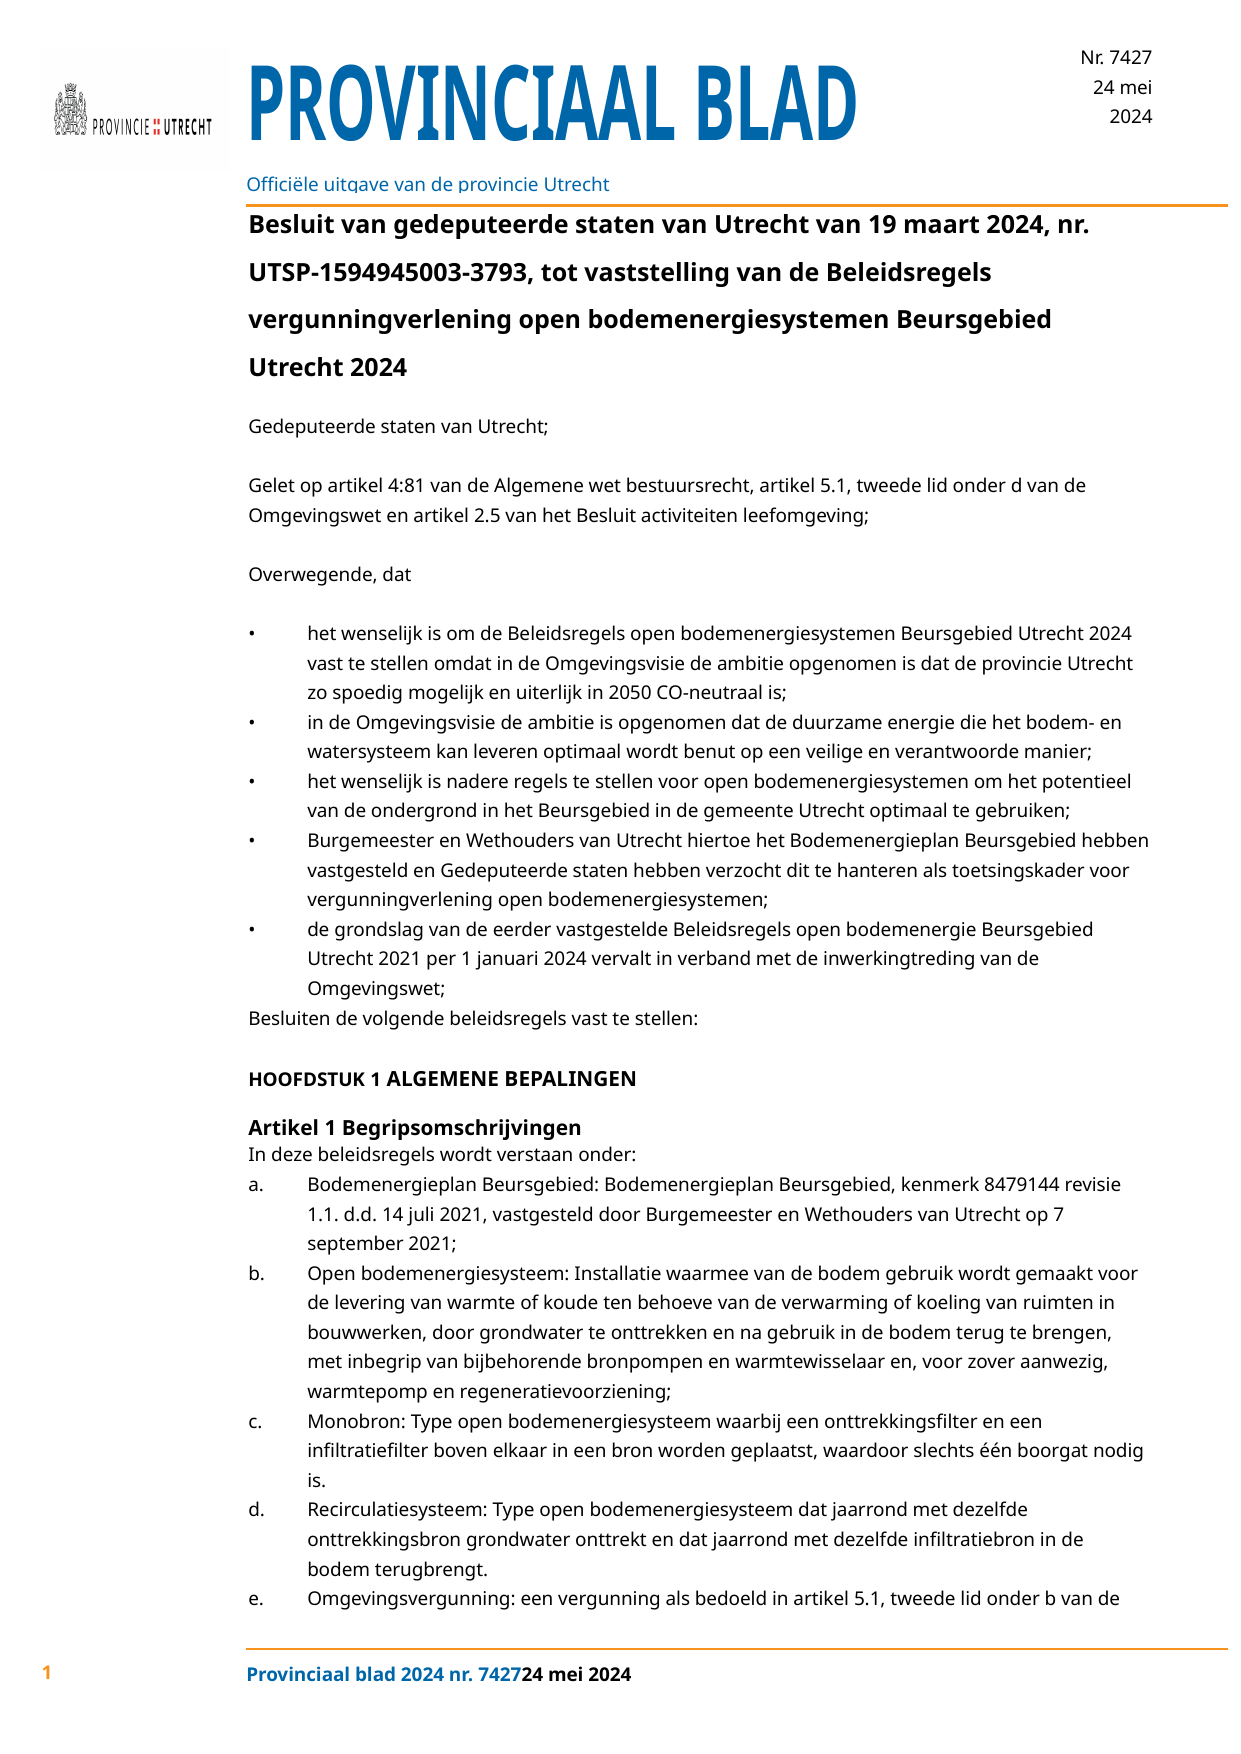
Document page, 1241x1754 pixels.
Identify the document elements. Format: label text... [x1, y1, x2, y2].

list Open bodemenergiesysteem: Installatie waarmee van de bodem gebruik wordt gemaakt voor de levering van warmte of koude ten behoeve van de verwarming of koeling van ruimten in bouwwerken, door grondwater te onttrekken en na gebruik in de bodem terug te brengen, met inbegrip van bijbehorende bronpompen en warmtewisselaar en, voor zover aanwezig, warmtepomp en regeneratievoorziening; [248, 1260, 1152, 1404]
text Gelet op artikel 4:81 van de Algemene wet bestuursrecht, artikel 5.1, tweede lid onder d van de Omgevingswet en artikel 2.5 van het Besluit activiteiten leefomgeving; [248, 472, 1152, 528]
list het wenselijk is nadere regels te stellen voor open bodemenergiesystemen om het potentieel van de ondergrond in het Beursgebied in de gemeente Utrecht optimaal te gebruiken; [248, 768, 1152, 823]
text Artikel 1 Begripsomschrijvingen [248, 1113, 1152, 1142]
list het wenselijk is om de Beleidsregels open bodemenergiesystemen Beursgebied Utrecht 2024 vast te stellen omdat in de Omgevingsvisie de ambitie opgenomen is dat de provincie Utrecht zo spoedig mogelijk en uiterlijk in 2050 CO-neutraal is; [248, 620, 1152, 705]
text HOOFDSTUK 1 ALGEMENE BEPALINGEN [248, 1064, 1152, 1092]
text Overwegende, dat [248, 561, 1152, 587]
text Gedeputeerde staten van Utrecht; [248, 413, 1152, 439]
list de grondslag van de eerder vastgestelde Beleidsregels open bodemenergie Beursgebied Utrecht 2021 per 1 januari 2024 vervalt in verband met de inwerkingtreding van de Omgevingswet; [248, 916, 1152, 1001]
list Omgevingsvergunning: een vergunning als bedoeld in artikel 5.1, tweede lid onder b van de [248, 1585, 1152, 1611]
list in de Omgevingsvisie de ambitie is opgenomen dat de duurzame energie die het bodem- en watersysteem kan leveren optimaal wordt benut op een veilige en verantwoorde manier; [248, 709, 1152, 764]
text Besluit van gedeputeerde staten van Utrecht van 19 maart 2024, nr. UTSP-1594945003-3793, tot vaststelling van de Beleidsregels vergunningverlening open bodemenergiesystemen Beursgebied Utrecht 2024 [248, 207, 1152, 384]
list Recirculatiesysteem: Type open bodemenergiesysteem dat jaarrond met dezelfde onttrekkingsbron grondwater onttrekt en dat jaarrond met dezelfde infiltratiebron in de bodem terugbrengt. [248, 1497, 1152, 1582]
text In deze beleidsregels wordt verstaan onder: [248, 1142, 1152, 1167]
list Burgemeester en Wethouders van Utrecht hiertoe het Bodemenergieplan Beursgebied hebben vastgesteld en Gedeputeerde staten hebben verzocht dit te hanteren als toetsingskader voor vergunningverlening open bodemenergiesystemen; [248, 827, 1152, 912]
text Besluiten de volgende beleidsregels vast te stellen: [248, 1005, 1152, 1031]
list Monobron: Type open bodemenergiesysteem waarbij een onttrekkingsfilter en een infiltratiefilter boven elkaar in een bron worden geplaatst, waardoor slechts één boorgat nodig is. [248, 1408, 1152, 1493]
list Bodemenergieplan Beursgebied: Bodemenergieplan Beursgebied, kenmerk 8479144 revisie 1.1. d.d. 14 juli 2021, vastgesteld door Burgemeester en Wethouders van Utrecht op 7 september 2021; [248, 1171, 1152, 1256]
picture [41, 47, 231, 172]
